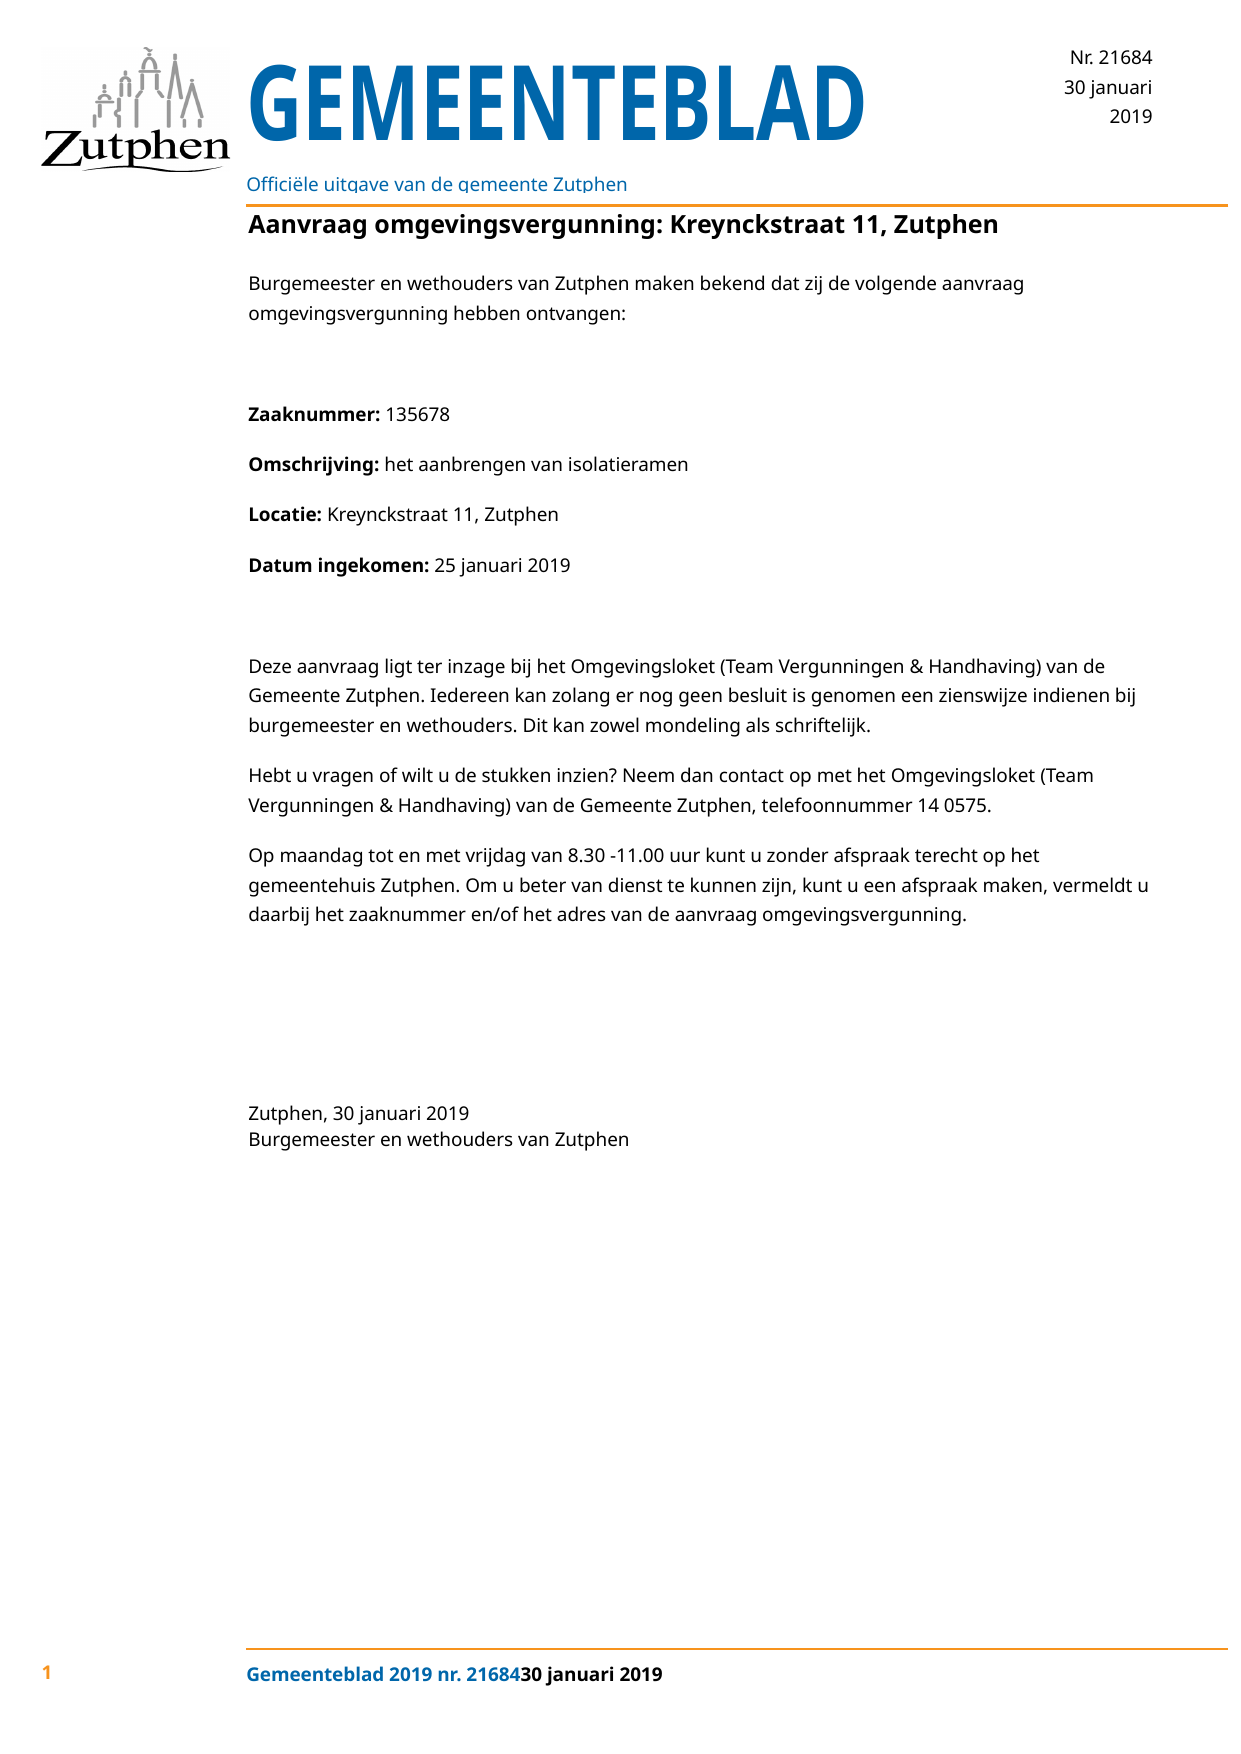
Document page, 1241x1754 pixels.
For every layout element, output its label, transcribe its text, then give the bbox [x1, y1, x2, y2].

text Locatie: Kreynckstraat 11, Zutphen [248, 502, 1152, 527]
text Omschrijving: het aanbrengen van isolatieramen [248, 451, 1152, 477]
text Burgemeester en wethouders van Zutphen [248, 1126, 1152, 1152]
text Zutphen, 30 januari 2019 [248, 1101, 1152, 1126]
text Deze aanvraag ligt ter inzage bij het Omgevingsloket (Team Vergunningen & Handhaving) van de Gemeente Zutphen. Iedereen kan zolang er nog geen besluit is genomen een zienswijze indienen bij burgemeester en wethouders. Dit kan zowel mondeling als schriftelijk. [248, 653, 1152, 738]
text Zaaknummer: 135678 [248, 401, 1152, 426]
text Aanvraag omgevingsvergunning: Kreynckstraat 11, Zutphen [248, 207, 1152, 241]
text Datum ingekomen: 25 januari 2019 [248, 552, 1152, 578]
text Op maandag tot en met vrijdag van 8.30 -11.00 uur kunt u zonder afspraak terecht op het gemeentehuis Zutphen. Om u beter van dienst te kunnen zijn, kunt u een afspraak maken, vermeldt u daarbij het zaaknummer en/of het adres van de aanvraag omgevingsvergunning. [248, 842, 1152, 927]
text Hebt u vragen of wilt u de stukken inzien? Neem dan contact op met het Omgevingsloket (Team Vergunningen & Handhaving) van de Gemeente Zutphen, telefoonnummer 14 0575. [248, 762, 1152, 818]
text Burgemeester en wethouders van Zutphen maken bekend dat zij de volgende aanvraag omgevingsvergunning hebben ontvangen: [248, 270, 1152, 326]
picture [41, 47, 231, 172]
